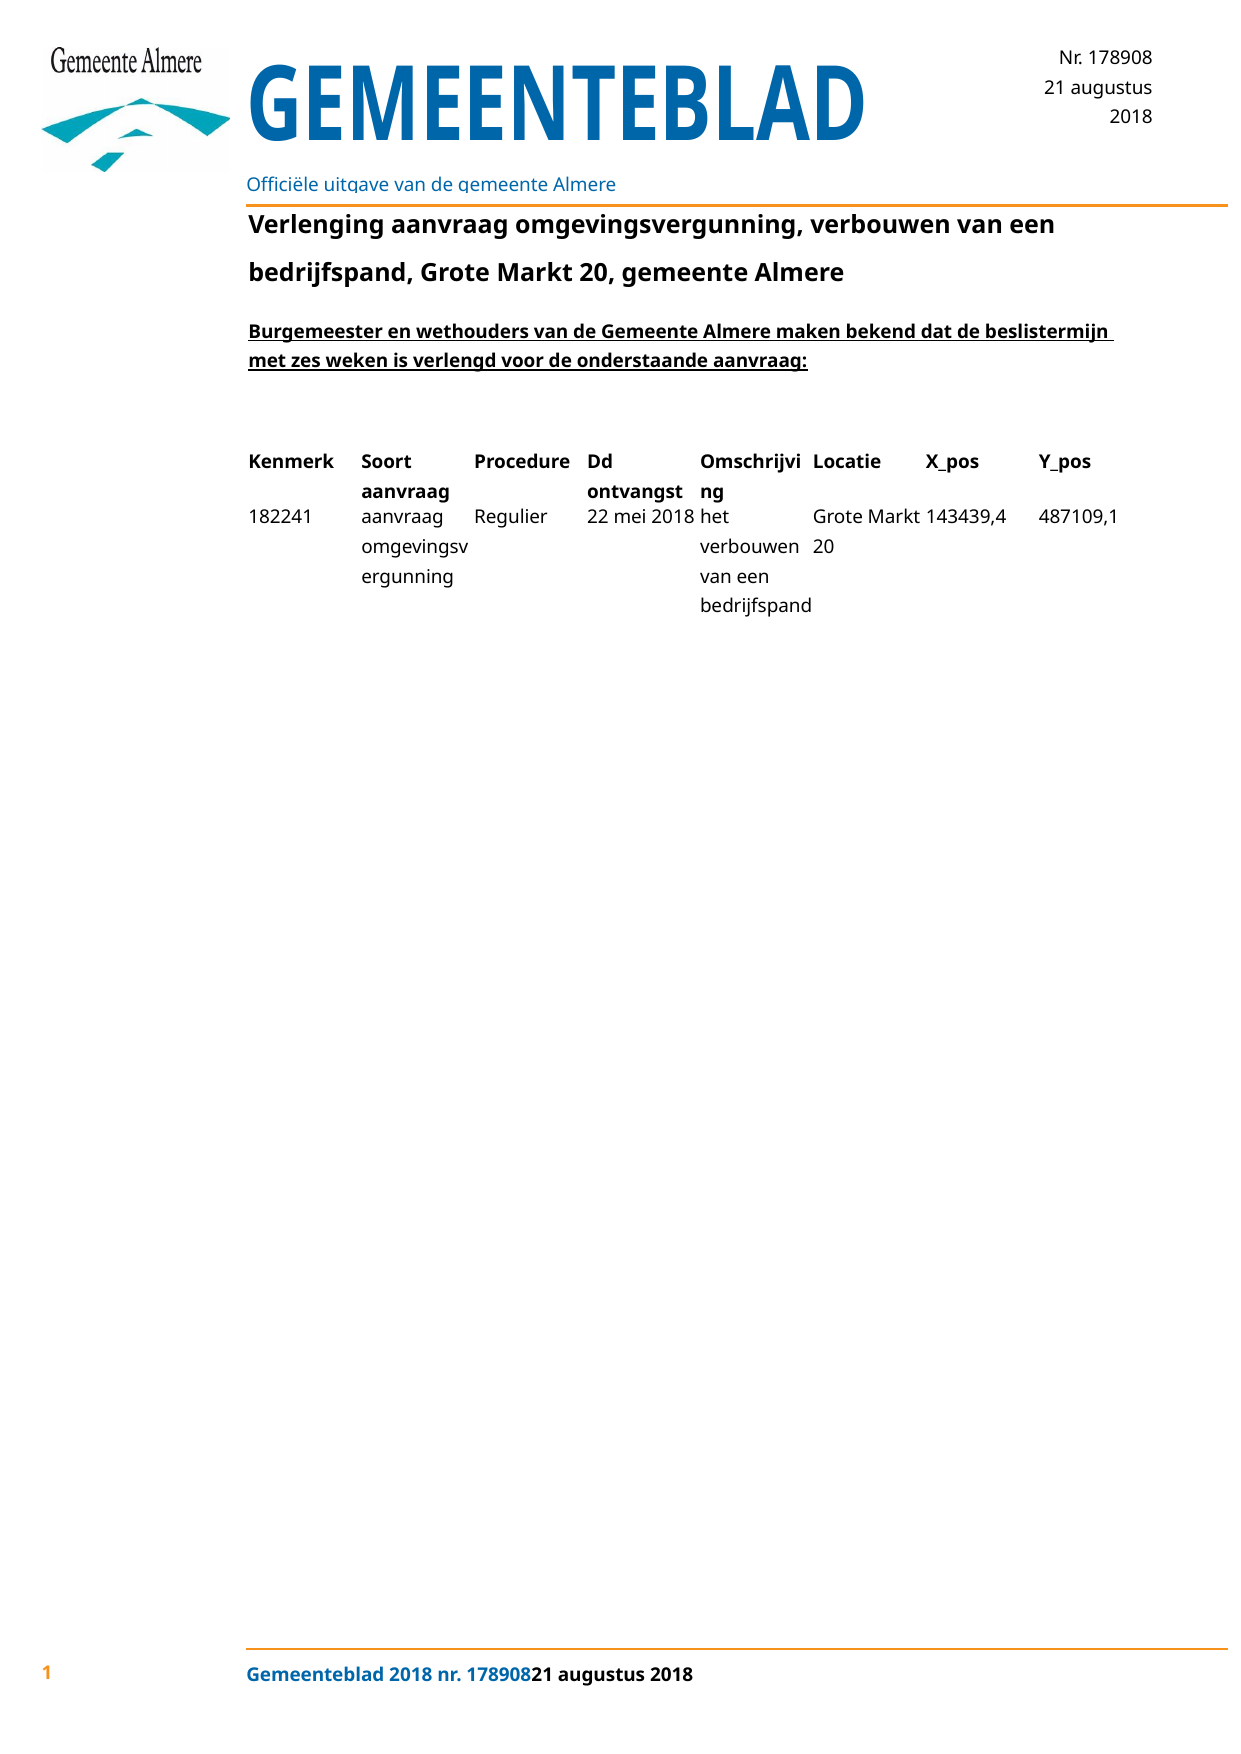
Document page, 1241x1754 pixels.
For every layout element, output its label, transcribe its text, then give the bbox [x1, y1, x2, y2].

text Burgemeester en wethouders van de Gemeente Almere maken bekend dat de beslistermijn met zes weken is verlengd voor de onderstaande aanvraag: [248, 318, 1152, 373]
table_cell 182241 [248, 504, 361, 618]
table_header X_pos [926, 449, 1038, 504]
table_cell aanvraag omgevingsvergunning [361, 504, 474, 618]
table_header Dd ontvangst [587, 449, 700, 504]
table_cell het verbouwen van een bedrijfspand [700, 504, 813, 618]
table_header Y_pos [1039, 449, 1152, 504]
text Verlenging aanvraag omgevingsvergunning, verbouwen van een bedrijfspand, Grote Markt 20, gemeente Almere [248, 207, 1152, 288]
table_cell 143439,4 [926, 504, 1038, 618]
table_header Procedure [474, 449, 587, 504]
picture [41, 47, 231, 172]
table_header Kenmerk [248, 449, 361, 504]
table_cell 487109,1 [1039, 504, 1152, 618]
table_header Locatie [813, 449, 926, 504]
table_header Soort aanvraag [361, 449, 474, 504]
table_header Omschrijving [700, 449, 813, 504]
table_cell Grote Markt 20 [813, 504, 926, 618]
table_cell 22 mei 2018 [587, 504, 700, 618]
table_cell Regulier [474, 504, 587, 618]
